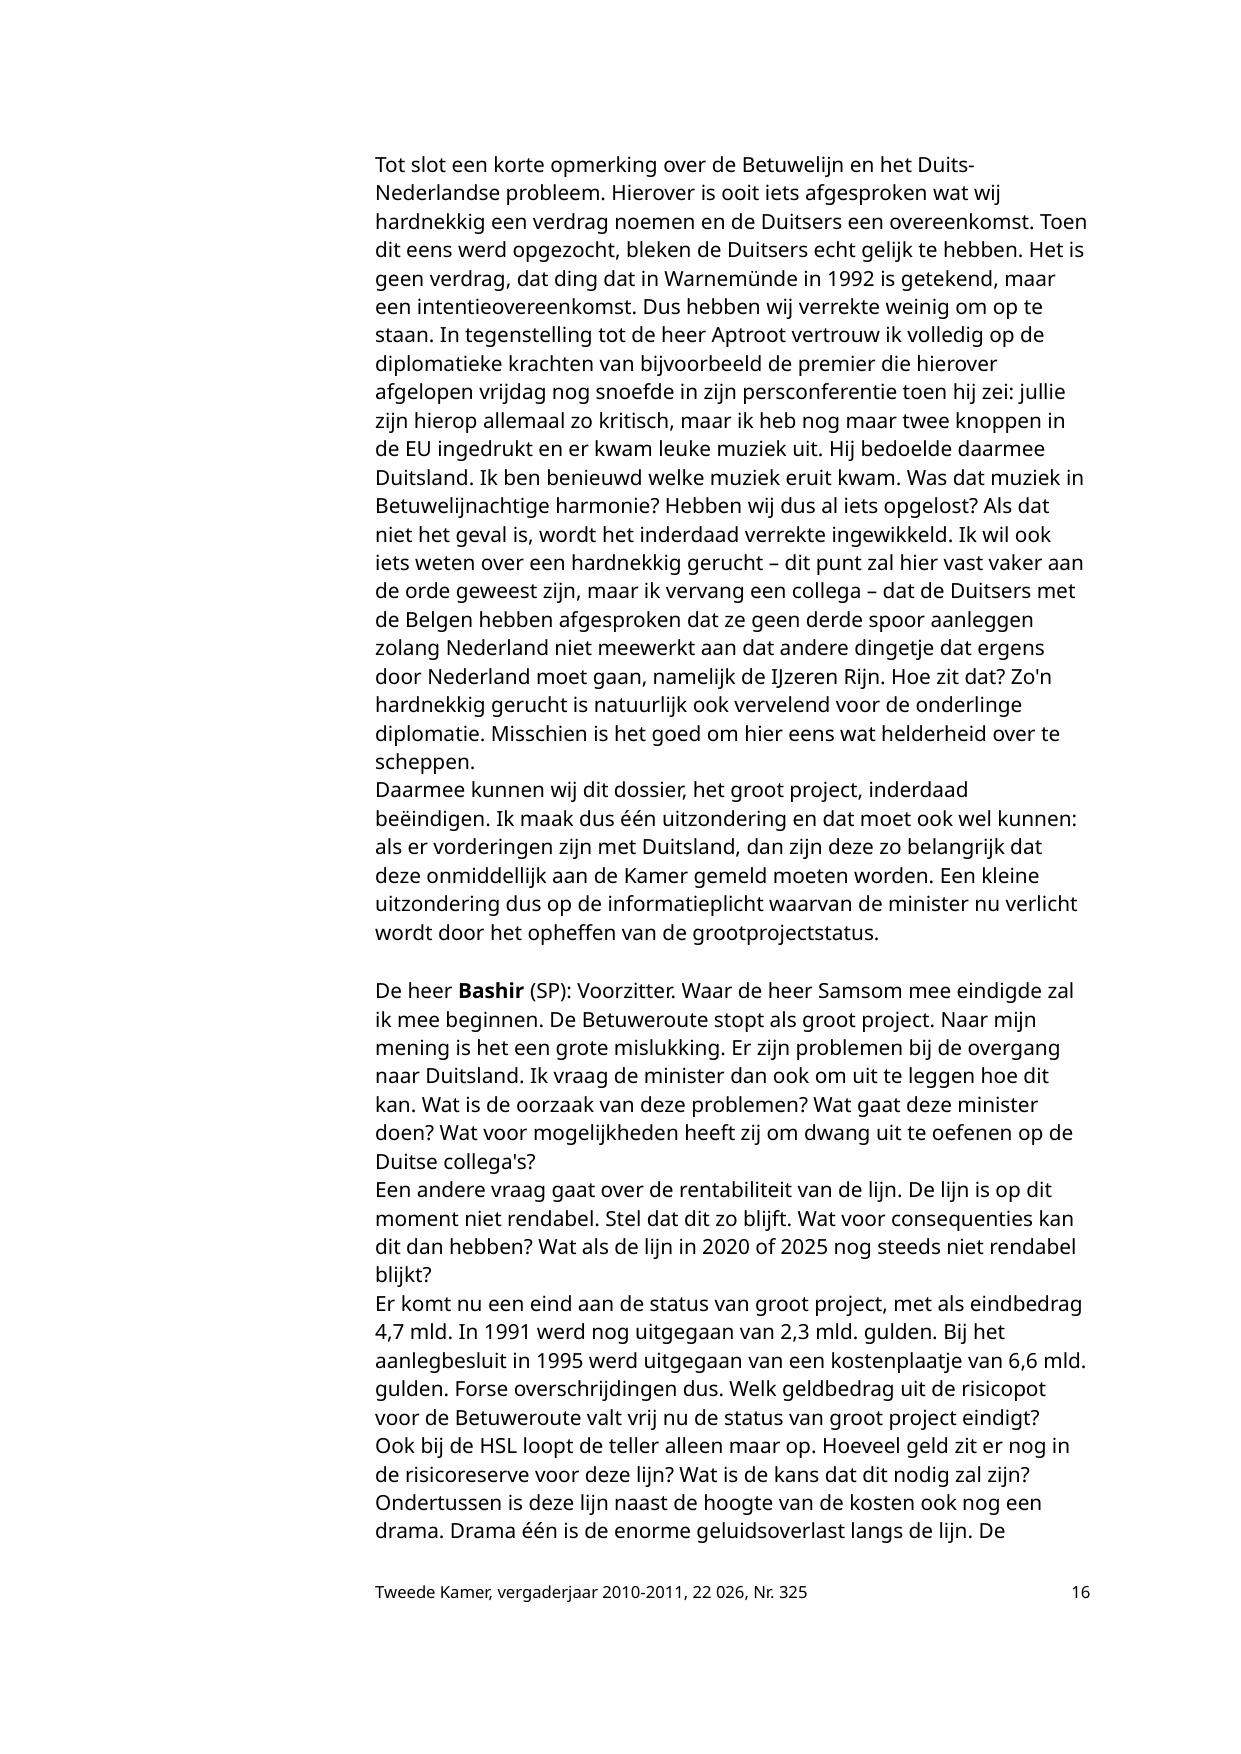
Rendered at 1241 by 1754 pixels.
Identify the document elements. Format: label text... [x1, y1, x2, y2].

text De heer Bashir (SP): Voorzitter. Waar de heer Samsom mee eindigde zal ik mee beginnen. De Betuweroute stopt als groot project. Naar mijn mening is het een grote mislukking. Er zijn problemen bij de overgang naar Duitsland. Ik vraag de minister dan ook om uit te leggen hoe dit kan. Wat is de oorzaak van deze problemen? Wat gaat deze minister doen? Wat voor mogelijkheden heeft zij om dwang uit te oefenen op de Duitse collega's? [375, 976, 1090, 1175]
text Ook bij de HSL loopt de teller alleen maar op. Hoeveel geld zit er nog in de risicoreserve voor deze lijn? Wat is de kans dat dit nodig zal zijn? Ondertussen is deze lijn naast de hoogte van de kosten ook nog een drama. Drama één is de enorme geluidsoverlast langs de lijn. De [375, 1431, 1090, 1545]
text Daarmee kunnen wij dit dossier, het groot project, inderdaad beëindigen. Ik maak dus één uitzondering en dat moet ook wel kunnen: als er vorderingen zijn met Duitsland, dan zijn deze zo belangrijk dat deze onmiddellijk aan de Kamer gemeld moeten worden. Een kleine uitzondering dus op de informatieplicht waarvan de minister nu verlicht wordt door het opheffen van de grootprojectstatus. [375, 776, 1090, 946]
text Tot slot een korte opmerking over de Betuwelijn en het Duits-Nederlandse probleem. Hierover is ooit iets afgesproken wat wij hardnekkig een verdrag noemen en de Duitsers een overeenkomst. Toen dit eens werd opgezocht, bleken de Duitsers echt gelijk te hebben. Het is geen verdrag, dat ding dat in Warnemünde in 1992 is getekend, maar een intentieovereenkomst. Dus hebben wij verrekte weinig om op te staan. In tegenstelling tot de heer Aptroot vertrouw ik volledig op de diplomatieke krachten van bijvoorbeeld de premier die hierover afgelopen vrijdag nog snoefde in zijn persconferentie toen hij zei: jullie zijn hierop allemaal zo kritisch, maar ik heb nog maar twee knoppen in de EU ingedrukt en er kwam leuke muziek uit. Hij bedoelde daarmee Duitsland. Ik ben benieuwd welke muziek eruit kwam. Was dat muziek in Betuwelijnachtige harmonie? Hebben wij dus al iets opgelost? Als dat niet het geval is, wordt het inderdaad verrekte ingewikkeld. Ik wil ook iets weten over een hardnekkig gerucht – dit punt zal hier vast vaker aan de orde geweest zijn, maar ik vervang een collega – dat de Duitsers met de Belgen hebben afgesproken dat ze geen derde spoor aanleggen zolang Nederland niet meewerkt aan dat andere dingetje dat ergens door Nederland moet gaan, namelijk de IJzeren Rijn. Hoe zit dat? Zo'n hardnekkig gerucht is natuurlijk ook vervelend voor de onderlinge diplomatie. Misschien is het goed om hier eens wat helderheid over te scheppen. [375, 150, 1090, 776]
text Een andere vraag gaat over de rentabiliteit van de lijn. De lijn is op dit moment niet rendabel. Stel dat dit zo blijft. Wat voor consequenties kan dit dan hebben? Wat als de lijn in 2020 of 2025 nog steeds niet rendabel blijkt? [375, 1175, 1090, 1289]
text Er komt nu een eind aan de status van groot project, met als eindbedrag 4,7 mld. In 1991 werd nog uitgegaan van 2,3 mld. gulden. Bij het aanlegbesluit in 1995 werd uitgegaan van een kostenplaatje van 6,6 mld. gulden. Forse overschrijdingen dus. Welk geldbedrag uit de risicopot voor de Betuweroute valt vrij nu de status van groot project eindigt? [375, 1289, 1090, 1431]
